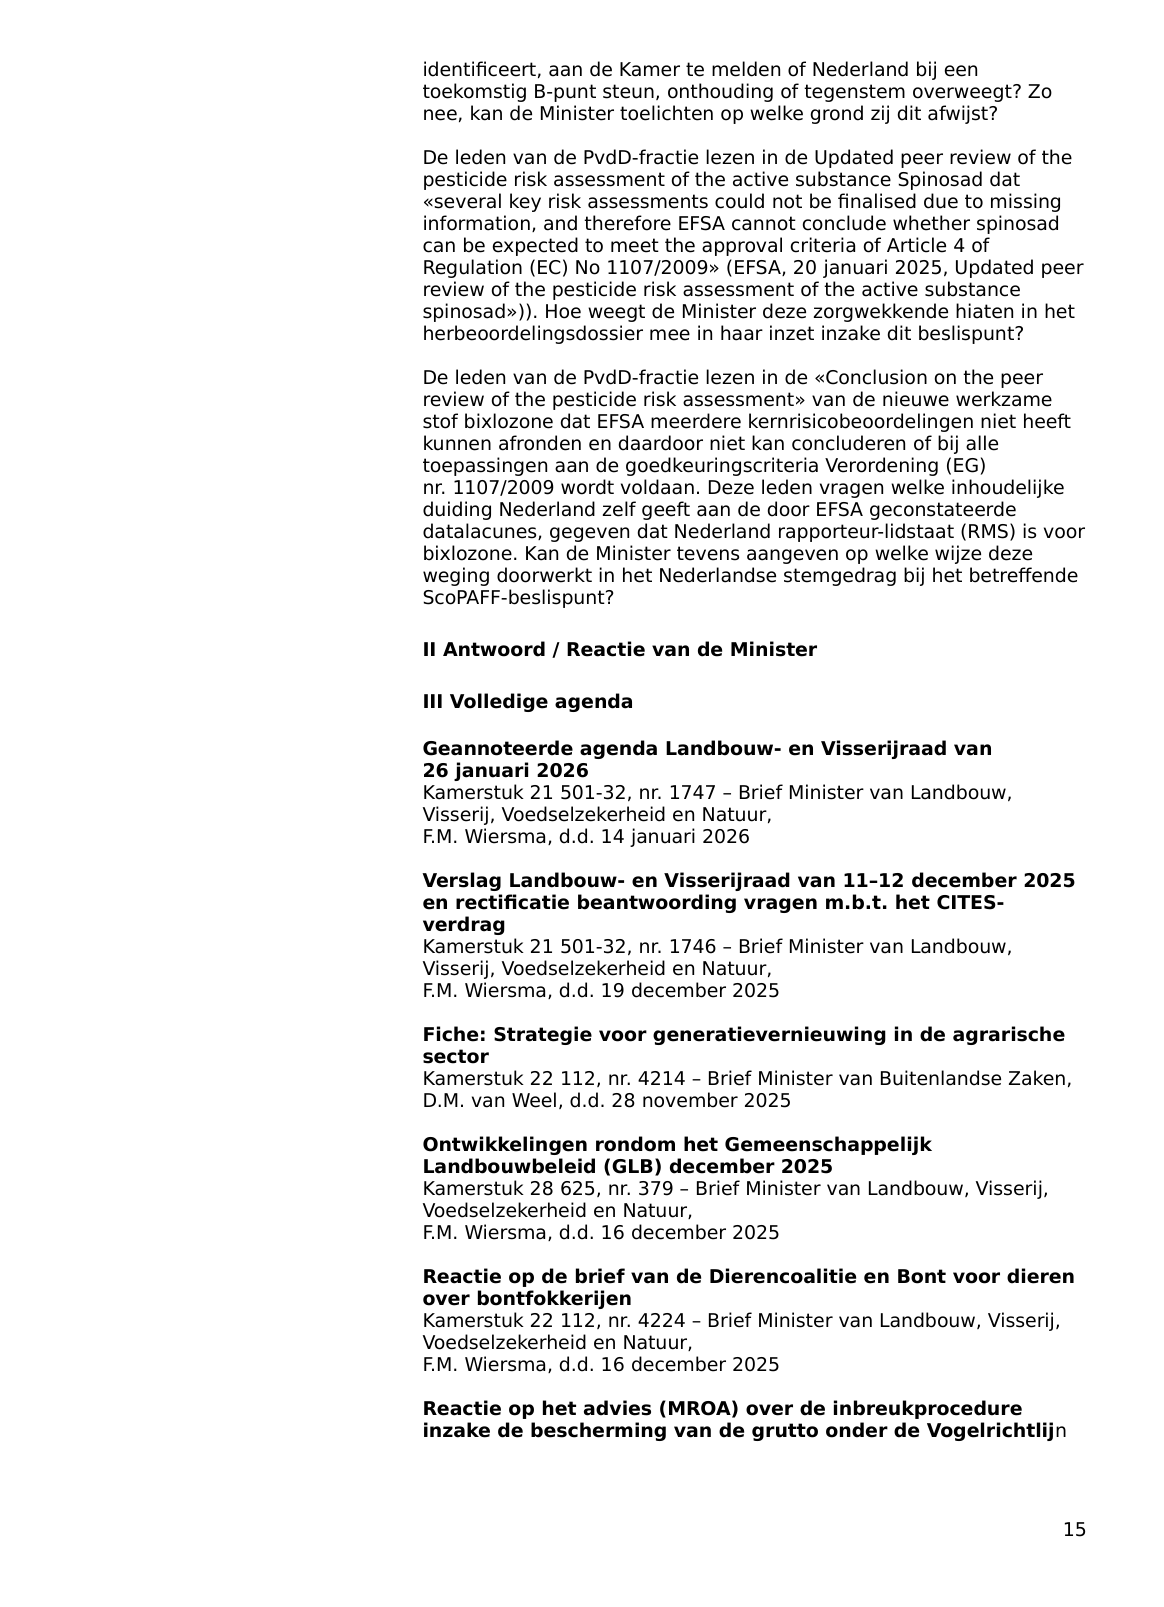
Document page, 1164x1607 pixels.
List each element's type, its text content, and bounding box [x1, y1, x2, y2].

text Kamerstuk 21 501-32, nr. 1747 – Brief Minister van Landbouw, Visserij, Voedselzekerheid en Natuur, [422, 782, 1087, 826]
text De leden van de PvdD-fractie lezen in de Updated peer review of the pesticide risk assessment of the active substance Spinosad dat «several key risk assessments could not be finalised due to missing information, and therefore EFSA cannot conclude whether spinosad can be expected to meet the approval criteria of Article 4 of Regulation (EC) No 1107/2009» (EFSA, 20 januari 2025, Updated peer review of the pesticide risk assessment of the active substance spinosad»)). Hoe weegt de Minister deze zorgwekkende hiaten in het herbeoordelingsdossier mee in haar inzet inzake dit beslispunt? [422, 147, 1087, 345]
subtitle II Antwoord / Reactie van de Minister [422, 639, 1087, 661]
text De leden van de PvdD-fractie lezen in de «Conclusion on the peer review of the pesticide risk assessment» van de nieuwe werkzame stof bixlozone dat EFSA meerdere kernrisicobeoordelingen niet heeft kunnen afronden en daardoor niet kan concluderen of bij alle toepassingen aan de goedkeuringscriteria Verordening (EG) nr. 1107/2009 wordt voldaan. Deze leden vragen welke inhoudelijke duiding Nederland zelf geeft aan de door EFSA geconstateerde datalacunes, gegeven dat Nederland rapporteur-lidstaat (RMS) is voor bixlozone. Kan de Minister tevens aangeven op welke wijze deze weging doorwerkt in het Nederlandse stemgedrag bij het betreffende ScoPAFF-beslispunt? [422, 367, 1087, 609]
text Kamerstuk 22 112, nr. 4224 – Brief Minister van Landbouw, Visserij, Voedselzekerheid en Natuur, [422, 1310, 1087, 1354]
text F.M. Wiersma, d.d. 16 december 2025 [422, 1222, 1087, 1244]
subtitle III Volledige agenda [422, 691, 1087, 713]
text Kamerstuk 21 501-32, nr. 1746 – Brief Minister van Landbouw, Visserij, Voedselzekerheid en Natuur, [422, 936, 1087, 980]
text Reactie op het advies (MROA) over de inbreukprocedure inzake de bescherming van de grutto onder de Vogelrichtlijn [422, 1398, 1087, 1442]
text Geannoteerde agenda Landbouw- en Visserijraad van 26 januari 2026 [422, 738, 1087, 782]
text Fiche: Strategie voor generatievernieuwing in de agrarische sector [422, 1024, 1087, 1068]
text F.M. Wiersma, d.d. 14 januari 2026 [422, 826, 1087, 848]
text F.M. Wiersma, d.d. 19 december 2025 [422, 980, 1087, 1002]
text Kamerstuk 22 112, nr. 4214 – Brief Minister van Buitenlandse Zaken, D.M. van Weel, d.d. 28 november 2025 [422, 1068, 1087, 1112]
text F.M. Wiersma, d.d. 16 december 2025 [422, 1354, 1087, 1376]
text Kamerstuk 28 625, nr. 379 – Brief Minister van Landbouw, Visserij, Voedselzekerheid en Natuur, [422, 1178, 1087, 1222]
text identificeert, aan de Kamer te melden of Nederland bij een toekomstig B-punt steun, onthouding of tegenstem overweegt? Zo nee, kan de Minister toelichten op welke grond zij dit afwijst? [422, 59, 1087, 125]
text Verslag Landbouw- en Visserijraad van 11–12 december 2025 en rectificatie beantwoording vragen m.b.t. het CITES-verdrag [422, 870, 1087, 936]
text Ontwikkelingen rondom het Gemeenschappelijk Landbouwbeleid (GLB) december 2025 [422, 1134, 1087, 1178]
text Reactie op de brief van de Dierencoalitie en Bont voor dieren over bontfokkerijen [422, 1266, 1087, 1310]
